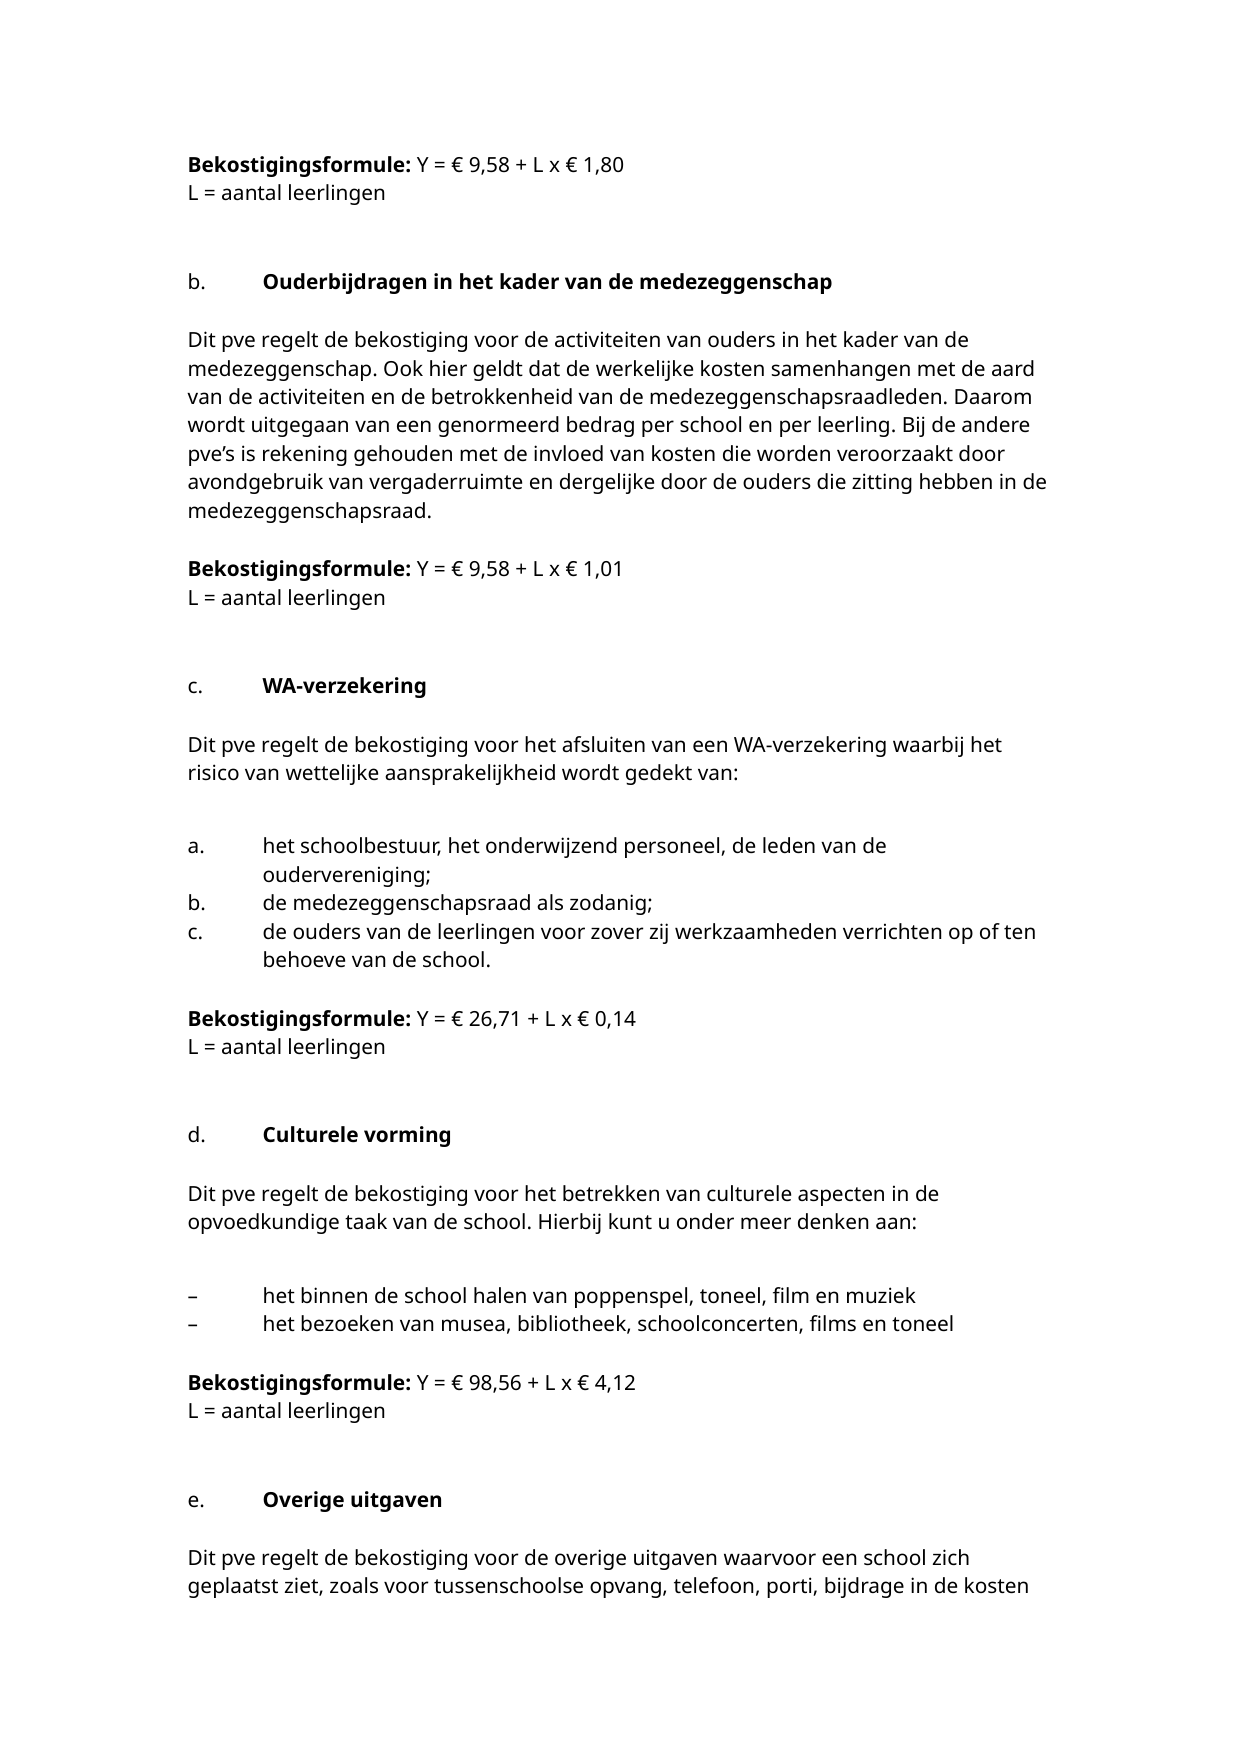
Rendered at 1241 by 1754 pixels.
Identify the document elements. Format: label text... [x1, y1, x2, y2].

text Dit pve regelt de bekostiging voor het betrekken van culturele aspecten in de opvoedkundige taak van de school. Hierbij kunt u onder meer denken aan: [187, 1179, 1053, 1236]
text L = aantal leerlingen [187, 1396, 1053, 1425]
list Culturele vorming [187, 1121, 1053, 1149]
list Overige uitgaven [187, 1485, 1053, 1513]
text L = aantal leerlingen [187, 178, 1053, 207]
list het schoolbestuur, het onderwijzend personeel, de leden van de oudervereniging; [187, 832, 1053, 888]
list WA-verzekering [187, 671, 1053, 700]
text Dit pve regelt de bekostiging voor de activiteiten van ouders in het kader van de medezeggenschap. Ook hier geldt dat de werkelijke kosten samenhangen met de aard van de activiteiten en de betrokkenheid van de medezeggenschapsraadleden. Daarom wordt uitgegaan van een genormeerd bedrag per school en per leerling. Bij de andere pve’s is rekening gehouden met de invloed van kosten die worden veroorzaakt door avondgebruik van vergaderruimte en dergelijke door de ouders die zitting hebben in de medezeggenschapsraad. [187, 325, 1053, 524]
list de ouders van de leerlingen voor zover zij werkzaamheden verrichten op of ten behoeve van de school. [187, 917, 1053, 974]
list het bezoeken van musea, bibliotheek, schoolconcerten, films en toneel [187, 1309, 1053, 1338]
text Bekostigingsformule: Y = € 26,71 + L x € 0,14 [187, 1004, 1053, 1032]
text Dit pve regelt de bekostiging voor de overige uitgaven waarvoor een school zich geplaatst ziet, zoals voor tussenschoolse opvang, telefoon, porti, bijdrage in de kosten [187, 1543, 1053, 1600]
text L = aantal leerlingen [187, 583, 1053, 611]
list Ouderbijdragen in het kader van de medezeggenschap [187, 267, 1053, 295]
list de medezeggenschapsraad als zodanig; [187, 888, 1053, 917]
text Dit pve regelt de bekostiging voor het afsluiten van een WA-verzekering waarbij het risico van wettelijke aansprakelijkheid wordt gedekt van: [187, 730, 1053, 787]
text Bekostigingsformule: Y = € 9,58 + L x € 1,01 [187, 554, 1053, 583]
text Bekostigingsformule: Y = € 9,58 + L x € 1,80 [187, 150, 1053, 178]
text Bekostigingsformule: Y = € 98,56 + L x € 4,12 [187, 1368, 1053, 1396]
text L = aantal leerlingen [187, 1032, 1053, 1061]
list het binnen de school halen van poppenspel, toneel, film en muziek [187, 1281, 1053, 1309]
